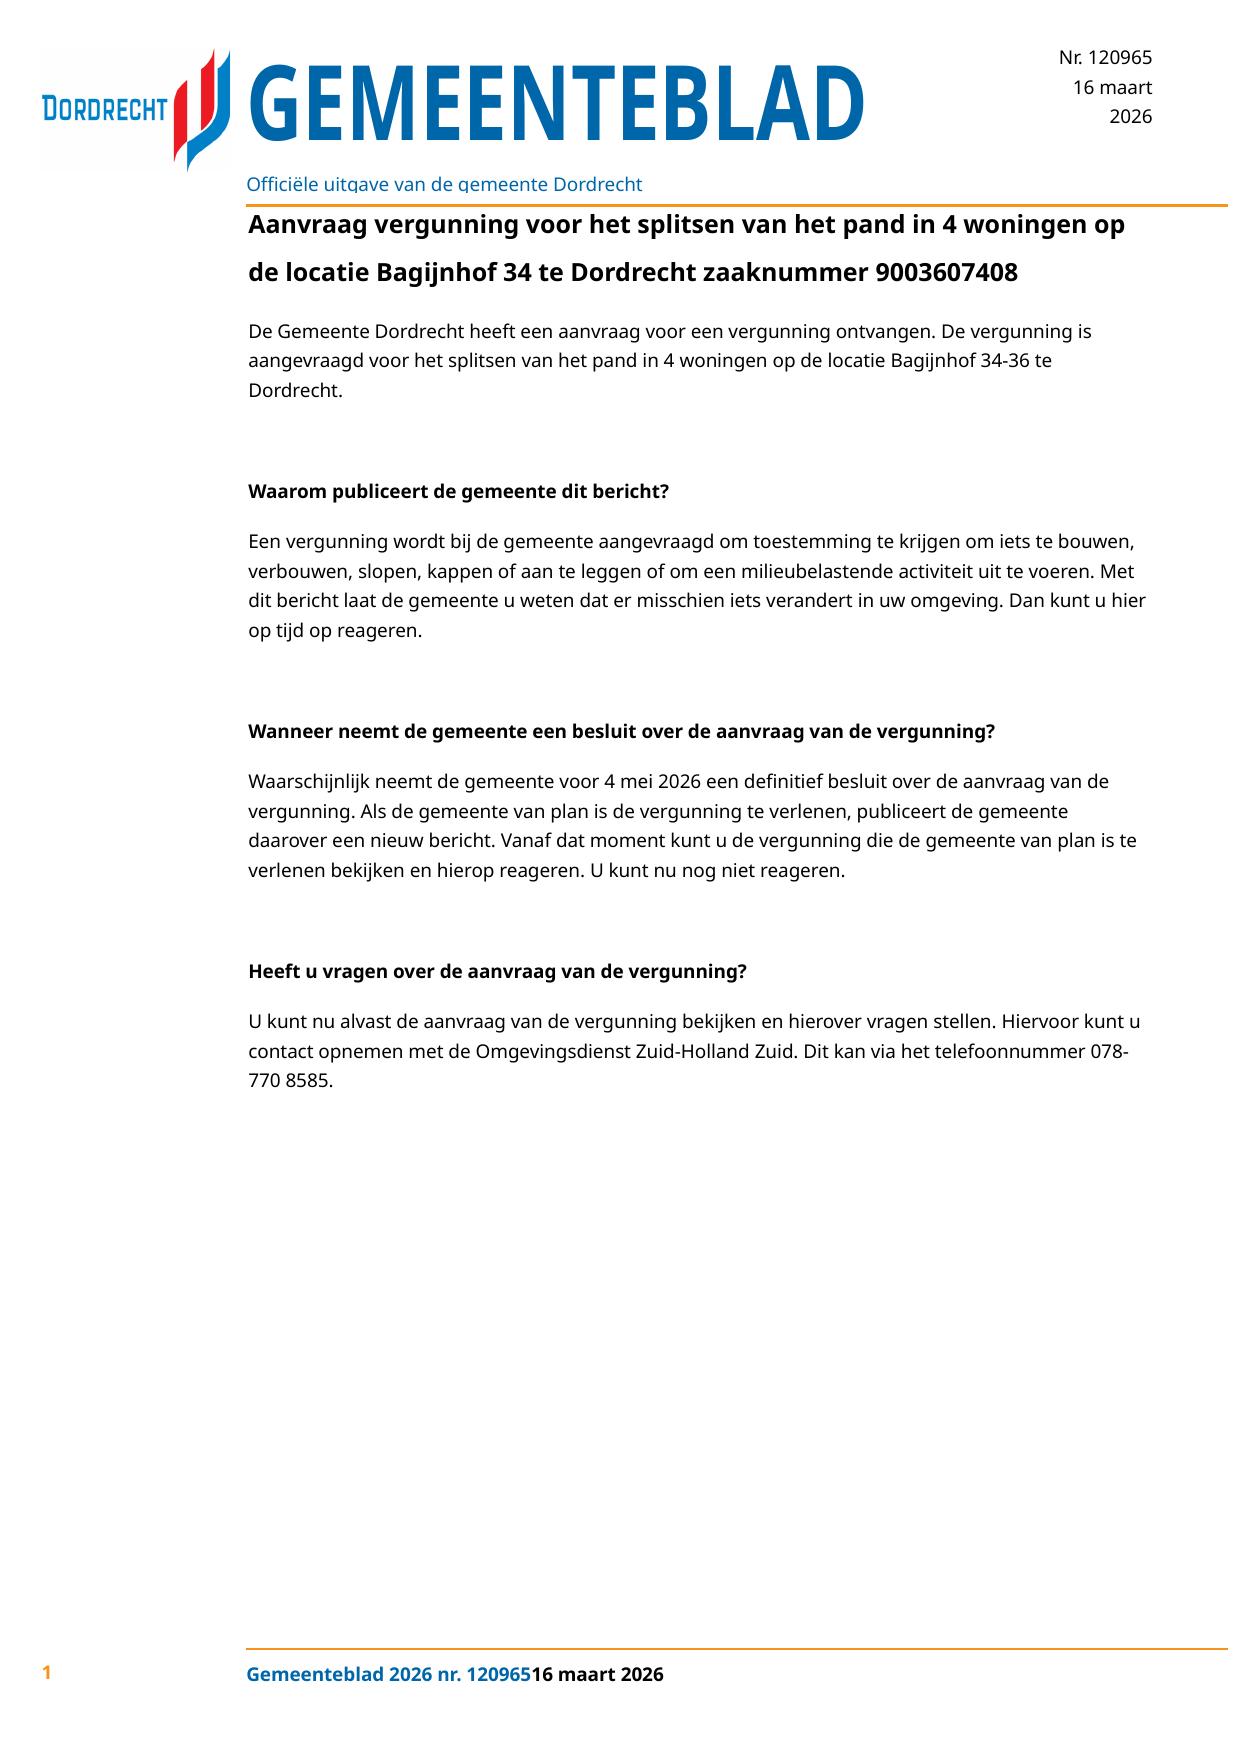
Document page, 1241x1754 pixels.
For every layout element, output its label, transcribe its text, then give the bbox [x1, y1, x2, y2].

text U kunt nu alvast de aanvraag van de vergunning bekijken en hierover vragen stellen. Hiervoor kunt u contact opnemen met de Omgevingsdienst Zuid-Holland Zuid. Dit kan via het telefoonnummer 078-770 8585. [248, 1008, 1152, 1093]
text De Gemeente Dordrecht heeft een aanvraag voor een vergunning ontvangen. De vergunning is aangevraagd voor het splitsen van het pand in 4 woningen op de locatie Bagijnhof 34-36 te Dordrecht. [248, 318, 1152, 403]
text Heeft u vragen over de aanvraag van de vergunning? [248, 958, 1152, 984]
text Wanneer neemt de gemeente een besluit over de aanvraag van de vergunning? [248, 718, 1152, 744]
text Waarom publiceert de gemeente dit bericht? [248, 478, 1152, 504]
text Een vergunning wordt bij de gemeente aangevraagd om toestemming te krijgen om iets te bouwen, verbouwen, slopen, kappen of aan te leggen of om een milieubelastende activiteit uit te voeren. Met dit bericht laat de gemeente u weten dat er misschien iets verandert in uw omgeving. Dan kunt u hier op tijd op reageren. [248, 528, 1152, 643]
text Waarschijnlijk neemt de gemeente voor 4 mei 2026 een definitief besluit over de aanvraag van de vergunning. Als de gemeente van plan is de vergunning te verlenen, publiceert de gemeente daarover een nieuw bericht. Vanaf dat moment kunt u de vergunning die de gemeente van plan is te verlenen bekijken en hierop reageren. U kunt nu nog niet reageren. [248, 768, 1152, 883]
text Aanvraag vergunning voor het splitsen van het pand in 4 woningen op de locatie Bagijnhof 34 te Dordrecht zaaknummer 9003607408 [248, 207, 1152, 288]
picture [41, 47, 231, 172]
